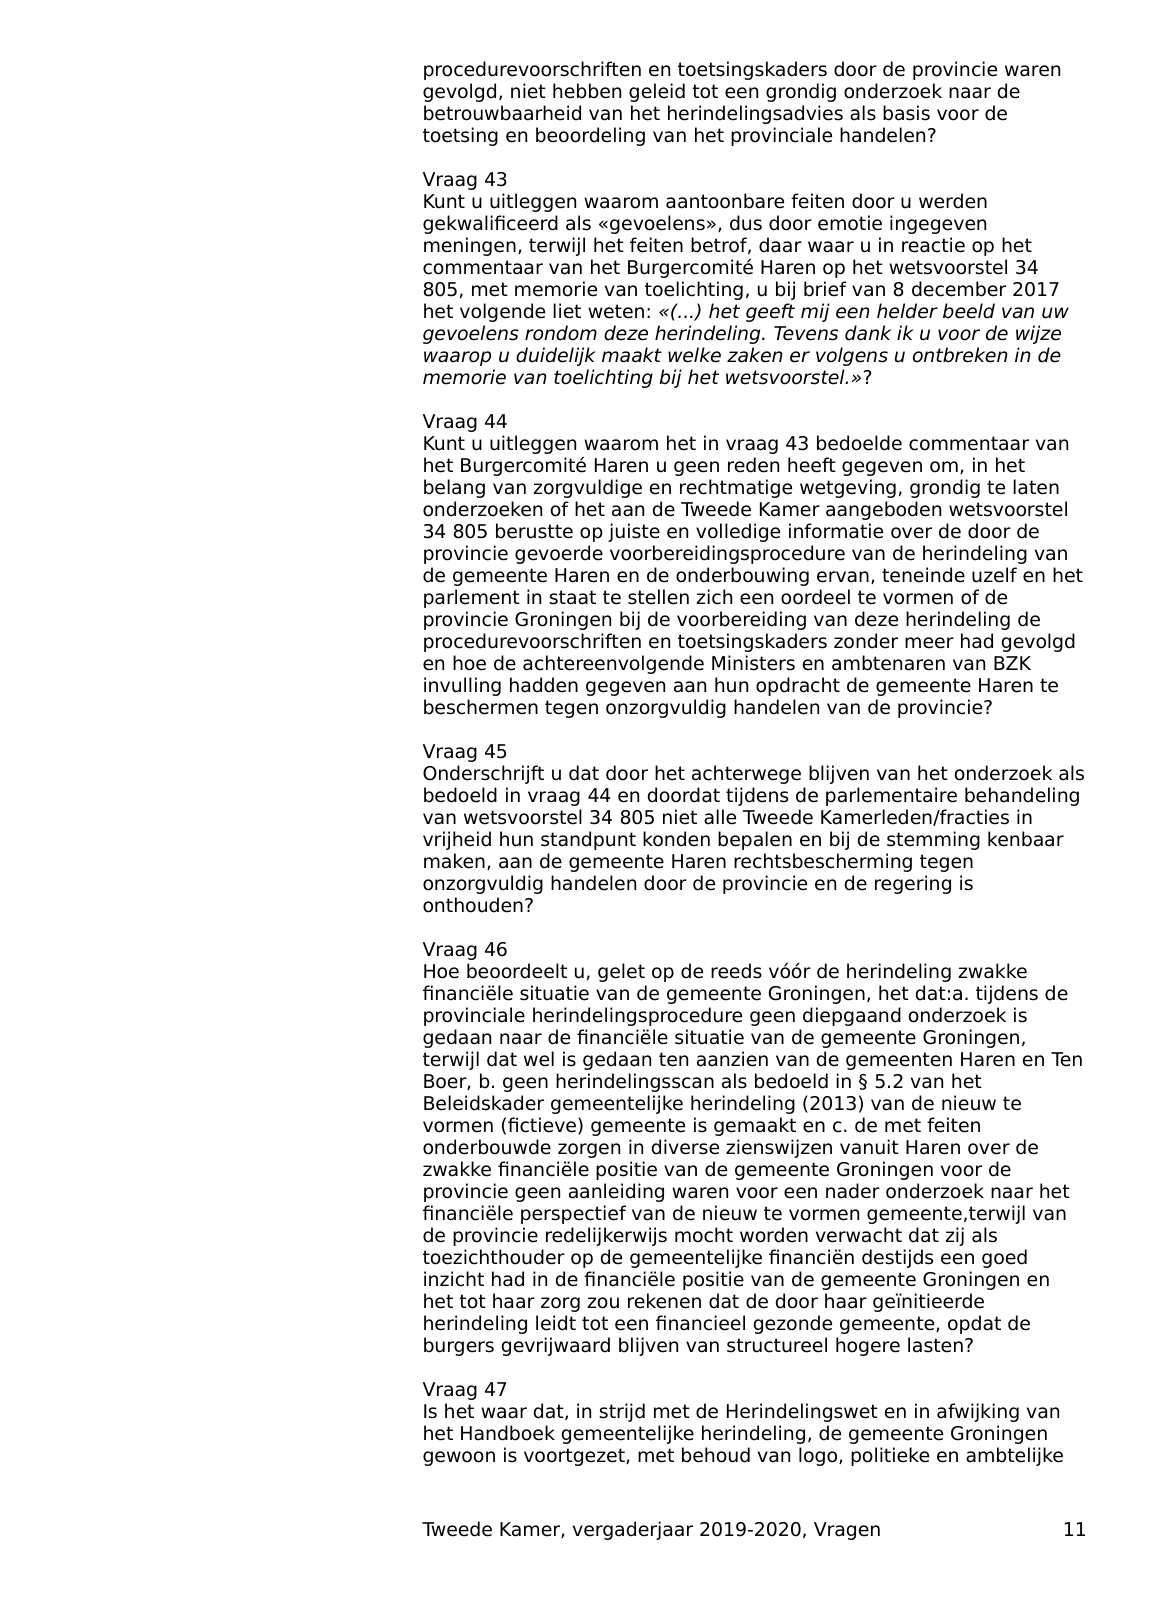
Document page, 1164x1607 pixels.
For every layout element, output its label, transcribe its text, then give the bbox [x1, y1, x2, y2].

text Kunt u uitleggen waarom het in vraag 43 bedoelde commentaar van het Burgercomité Haren u geen reden heeft gegeven om, in het belang van zorgvuldige en rechtmatige wetgeving, grondig te laten onderzoeken of het aan de Tweede Kamer aangeboden wetsvoorstel 34 805 berustte op juiste en volledige informatie over de door de provincie gevoerde voorbereidingsprocedure van de herindeling van de gemeente Haren en de onderbouwing ervan, teneinde uzelf en het parlement in staat te stellen zich een oordeel te vormen of de provincie Groningen bij de voorbereiding van deze herindeling de procedurevoorschriften en toetsingskaders zonder meer had gevolgd en hoe de achtereenvolgende Ministers en ambtenaren van BZK invulling hadden gegeven aan hun opdracht de gemeente Haren te beschermen tegen onzorgvuldig handelen van de provincie? [422, 433, 1087, 719]
text procedurevoorschriften en toetsingskaders door de provincie waren gevolgd, niet hebben geleid tot een grondig onderzoek naar de betrouwbaarheid van het herindelingsadvies als basis voor de toetsing en beoordeling van het provinciale handelen? [422, 59, 1087, 147]
text Onderschrijft u dat door het achterwege blijven van het onderzoek als bedoeld in vraag 44 en doordat tijdens de parlementaire behandeling van wetsvoorstel 34 805 niet alle Tweede Kamerleden/fracties in vrijheid hun standpunt konden bepalen en bij de stemming kenbaar maken, aan de gemeente Haren rechtsbescherming tegen onzorgvuldig handelen door de provincie en de regering is onthouden? [422, 763, 1087, 917]
text Vraag 44 [422, 411, 1087, 433]
text Hoe beoordeelt u, gelet op de reeds vóór de herindeling zwakke financiële situatie van de gemeente Groningen, het dat:a. tijdens de provinciale herindelingsprocedure geen diepgaand onderzoek is gedaan naar de financiële situatie van de gemeente Groningen, terwijl dat wel is gedaan ten aanzien van de gemeenten Haren en Ten Boer, b. geen herindelingsscan als bedoeld in § 5.2 van het Beleidskader gemeentelijke herindeling (2013) van de nieuw te vormen (fictieve) gemeente is gemaakt en c. de met feiten onderbouwde zorgen in diverse zienswijzen vanuit Haren over de zwakke financiële positie van de gemeente Groningen voor de provincie geen aanleiding waren voor een nader onderzoek naar het financiële perspectief van de nieuw te vormen gemeente,terwijl van de provincie redelijkerwijs mocht worden verwacht dat zij als toezichthouder op de gemeentelijke financiën destijds een goed inzicht had in de financiële positie van de gemeente Groningen en het tot haar zorg zou rekenen dat de door haar geïnitieerde herindeling leidt tot een financieel gezonde gemeente, opdat de burgers gevrijwaard blijven van structureel hogere lasten? [422, 961, 1087, 1357]
text Is het waar dat, in strijd met de Herindelingswet en in afwijking van het Handboek gemeentelijke herindeling, de gemeente Groningen gewoon is voortgezet, met behoud van logo, politieke en ambtelijke [422, 1401, 1087, 1467]
text Kunt u uitleggen waarom aantoonbare feiten door u werden gekwalificeerd als «gevoelens», dus door emotie ingegeven meningen, terwijl het feiten betrof, daar waar u in reactie op het commentaar van het Burgercomité Haren op het wetsvoorstel 34 805, met memorie van toelichting, u bij brief van 8 december 2017 het volgende liet weten: «(...) het geeft mij een helder beeld van uw gevoelens rondom deze herindeling. Tevens dank ik u voor de wijze waarop u duidelijk maakt welke zaken er volgens u ontbreken in de memorie van toelichting bij het wetsvoorstel.»? [422, 191, 1087, 389]
text Vraag 47 [422, 1379, 1087, 1401]
text Vraag 43 [422, 169, 1087, 191]
text Vraag 45 [422, 741, 1087, 763]
text Vraag 46 [422, 939, 1087, 961]
